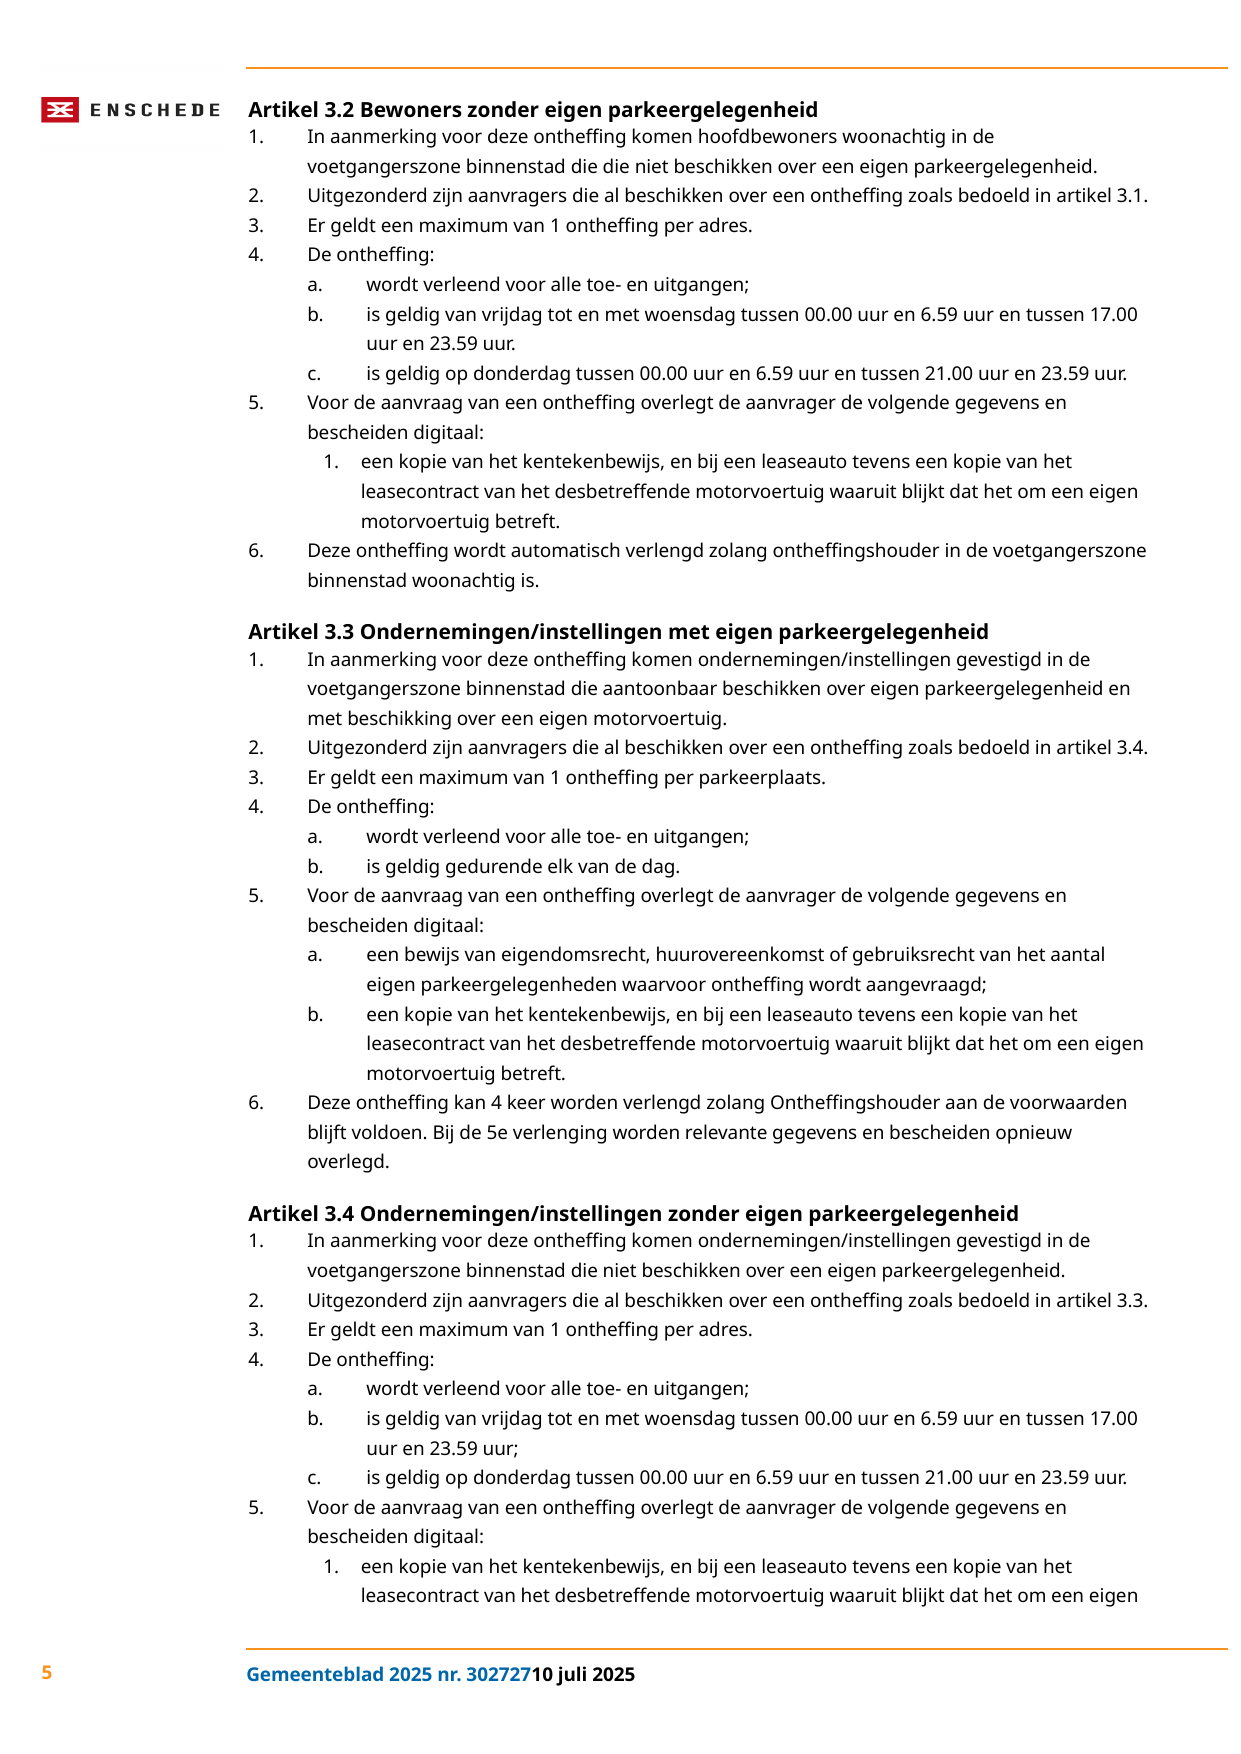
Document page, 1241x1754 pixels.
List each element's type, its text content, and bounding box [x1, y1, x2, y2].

list Voor de aanvraag van een ontheffing overlegt de aanvrager de volgende gegevens en bescheiden digitaal: [248, 882, 1152, 938]
list Er geldt een maximum van 1 ontheffing per adres. [248, 212, 1152, 238]
list Er geldt een maximum van 1 ontheffing per parkeerplaats. [248, 764, 1152, 790]
text Artikel 3.2 Bewoners zonder eigen parkeergelegenheid [248, 95, 1152, 123]
list wordt verleend voor alle toe- en uitgangen; [307, 1376, 1152, 1401]
list Voor de aanvraag van een ontheffing overlegt de aanvrager de volgende gegevens en bescheiden digitaal: [248, 1494, 1152, 1549]
list een kopie van het kentekenbewijs, en bij een leaseauto tevens een kopie van het leasecontract van het desbetreffende motorvoertuig waaruit blijkt dat het om een eigen [323, 1553, 1152, 1608]
list een kopie van het kentekenbewijs, en bij een leaseauto tevens een kopie van het leasecontract van het desbetreffende motorvoertuig waaruit blijkt dat het om een eigen motorvoertuig betreft. [307, 1001, 1152, 1086]
list In aanmerking voor deze ontheffing komen ondernemingen/instellingen gevestigd in de voetgangerszone binnenstad die aantoonbaar beschikken over eigen parkeergelegenheid en met beschikking over een eigen motorvoertuig. [248, 646, 1152, 731]
list Deze ontheffing kan 4 keer worden verlengd zolang Ontheffingshouder aan de voorwaarden blijft voldoen. Bij de 5e verlenging worden relevante gegevens en bescheiden opnieuw overlegd. [248, 1089, 1152, 1174]
list een kopie van het kentekenbewijs, en bij een leaseauto tevens een kopie van het leasecontract van het desbetreffende motorvoertuig waaruit blijkt dat het om een eigen motorvoertuig betreft. [323, 449, 1152, 533]
list De ontheffing: [248, 794, 1152, 819]
list In aanmerking voor deze ontheffing komen ondernemingen/instellingen gevestigd in de voetgangerszone binnenstad die niet beschikken over een eigen parkeergelegenheid. [248, 1228, 1152, 1283]
list Deze ontheffing wordt automatisch verlengd zolang ontheffingshouder in de voetgangerszone binnenstad woonachtig is. [248, 537, 1152, 593]
text Artikel 3.4 Ondernemingen/instellingen zonder eigen parkeergelegenheid [248, 1199, 1152, 1228]
list een bewijs van eigendomsrecht, huurovereenkomst of gebruiksrecht van het aantal eigen parkeergelegenheden waarvoor ontheffing wordt aangevraagd; [307, 942, 1152, 997]
list wordt verleend voor alle toe- en uitgangen; [307, 271, 1152, 297]
list Uitgezonderd zijn aanvragers die al beschikken over een ontheffing zoals bedoeld in artikel 3.3. [248, 1287, 1152, 1312]
list is geldig op donderdag tussen 00.00 uur en 6.59 uur en tussen 21.00 uur en 23.59 uur. [307, 360, 1152, 386]
list Uitgezonderd zijn aanvragers die al beschikken over een ontheffing zoals bedoeld in artikel 3.4. [248, 734, 1152, 760]
list Uitgezonderd zijn aanvragers die al beschikken over een ontheffing zoals bedoeld in artikel 3.1. [248, 182, 1152, 208]
list is geldig op donderdag tussen 00.00 uur en 6.59 uur en tussen 21.00 uur en 23.59 uur. [307, 1464, 1152, 1490]
list De ontheffing: [248, 1346, 1152, 1372]
list is geldig van vrijdag tot en met woensdag tussen 00.00 uur en 6.59 uur en tussen 17.00 uur en 23.59 uur; [307, 1405, 1152, 1460]
list wordt verleend voor alle toe- en uitgangen; [307, 823, 1152, 849]
list is geldig gedurende elk van de dag. [307, 853, 1152, 879]
list Er geldt een maximum van 1 ontheffing per adres. [248, 1316, 1152, 1342]
list is geldig van vrijdag tot en met woensdag tussen 00.00 uur en 6.59 uur en tussen 17.00 uur en 23.59 uur. [307, 301, 1152, 356]
text Artikel 3.3 Ondernemingen/instellingen met eigen parkeergelegenheid [248, 617, 1152, 646]
list De ontheffing: [248, 242, 1152, 267]
list Voor de aanvraag van een ontheffing overlegt de aanvrager de volgende gegevens en bescheiden digitaal: [248, 389, 1152, 445]
picture [41, 47, 231, 172]
list In aanmerking voor deze ontheffing komen hoofdbewoners woonachtig in de voetgangerszone binnenstad die die niet beschikken over een eigen parkeergelegenheid. [248, 123, 1152, 178]
